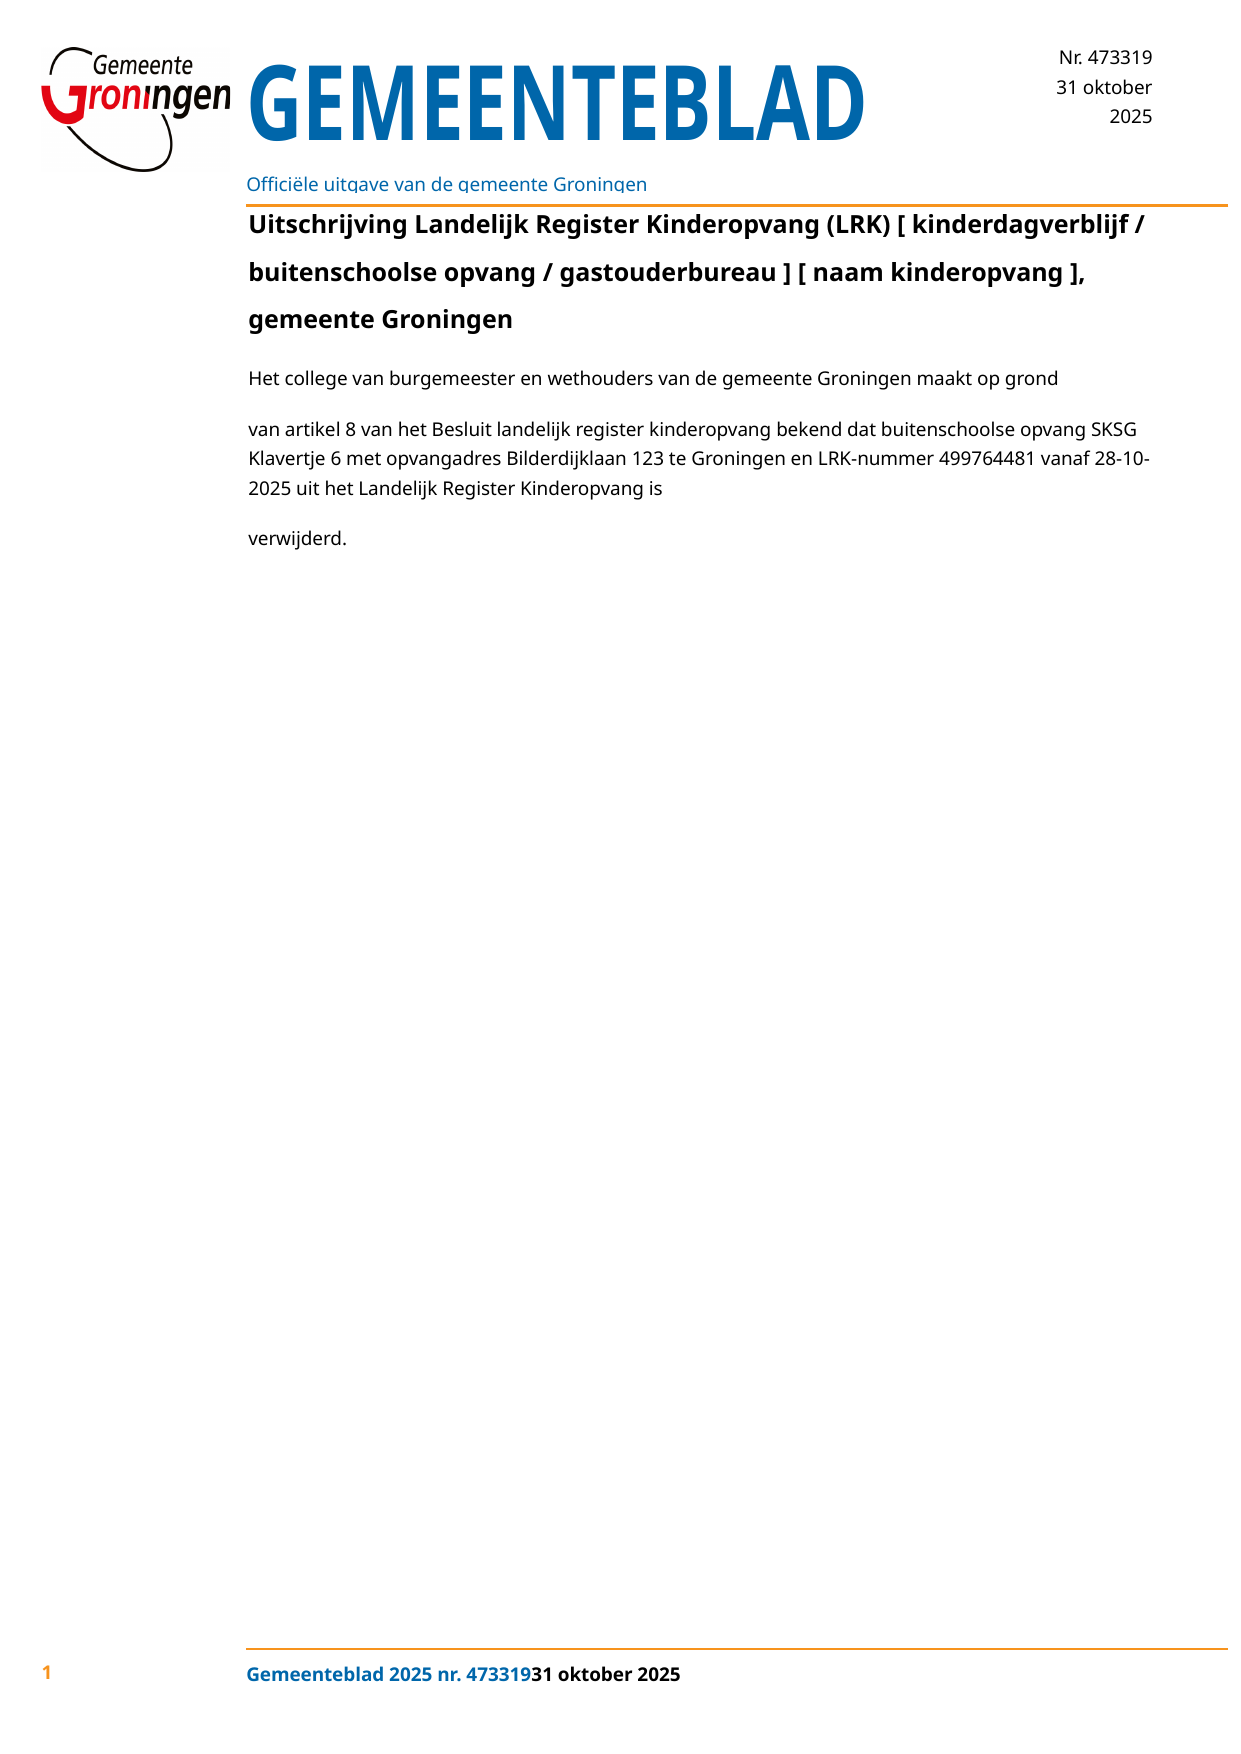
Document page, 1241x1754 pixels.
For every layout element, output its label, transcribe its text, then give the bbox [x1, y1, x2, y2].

text verwijderd. [248, 526, 1152, 551]
text Uitschrijving Landelijk Register Kinderopvang (LRK) [ kinderdagverblijf / buitenschoolse opvang / gastouderbureau ] [ naam kinderopvang ], gemeente Groningen [248, 207, 1152, 336]
text Het college van burgemeester en wethouders van de gemeente Groningen maakt op grond [248, 366, 1152, 391]
text van artikel 8 van het Besluit landelijk register kinderopvang bekend dat buitenschoolse opvang SKSG Klavertje 6 met opvangadres Bilderdijklaan 123 te Groningen en LRK-nummer 499764481 vanaf 28-10-2025 uit het Landelijk Register Kinderopvang is [248, 416, 1152, 501]
picture [41, 47, 231, 172]
